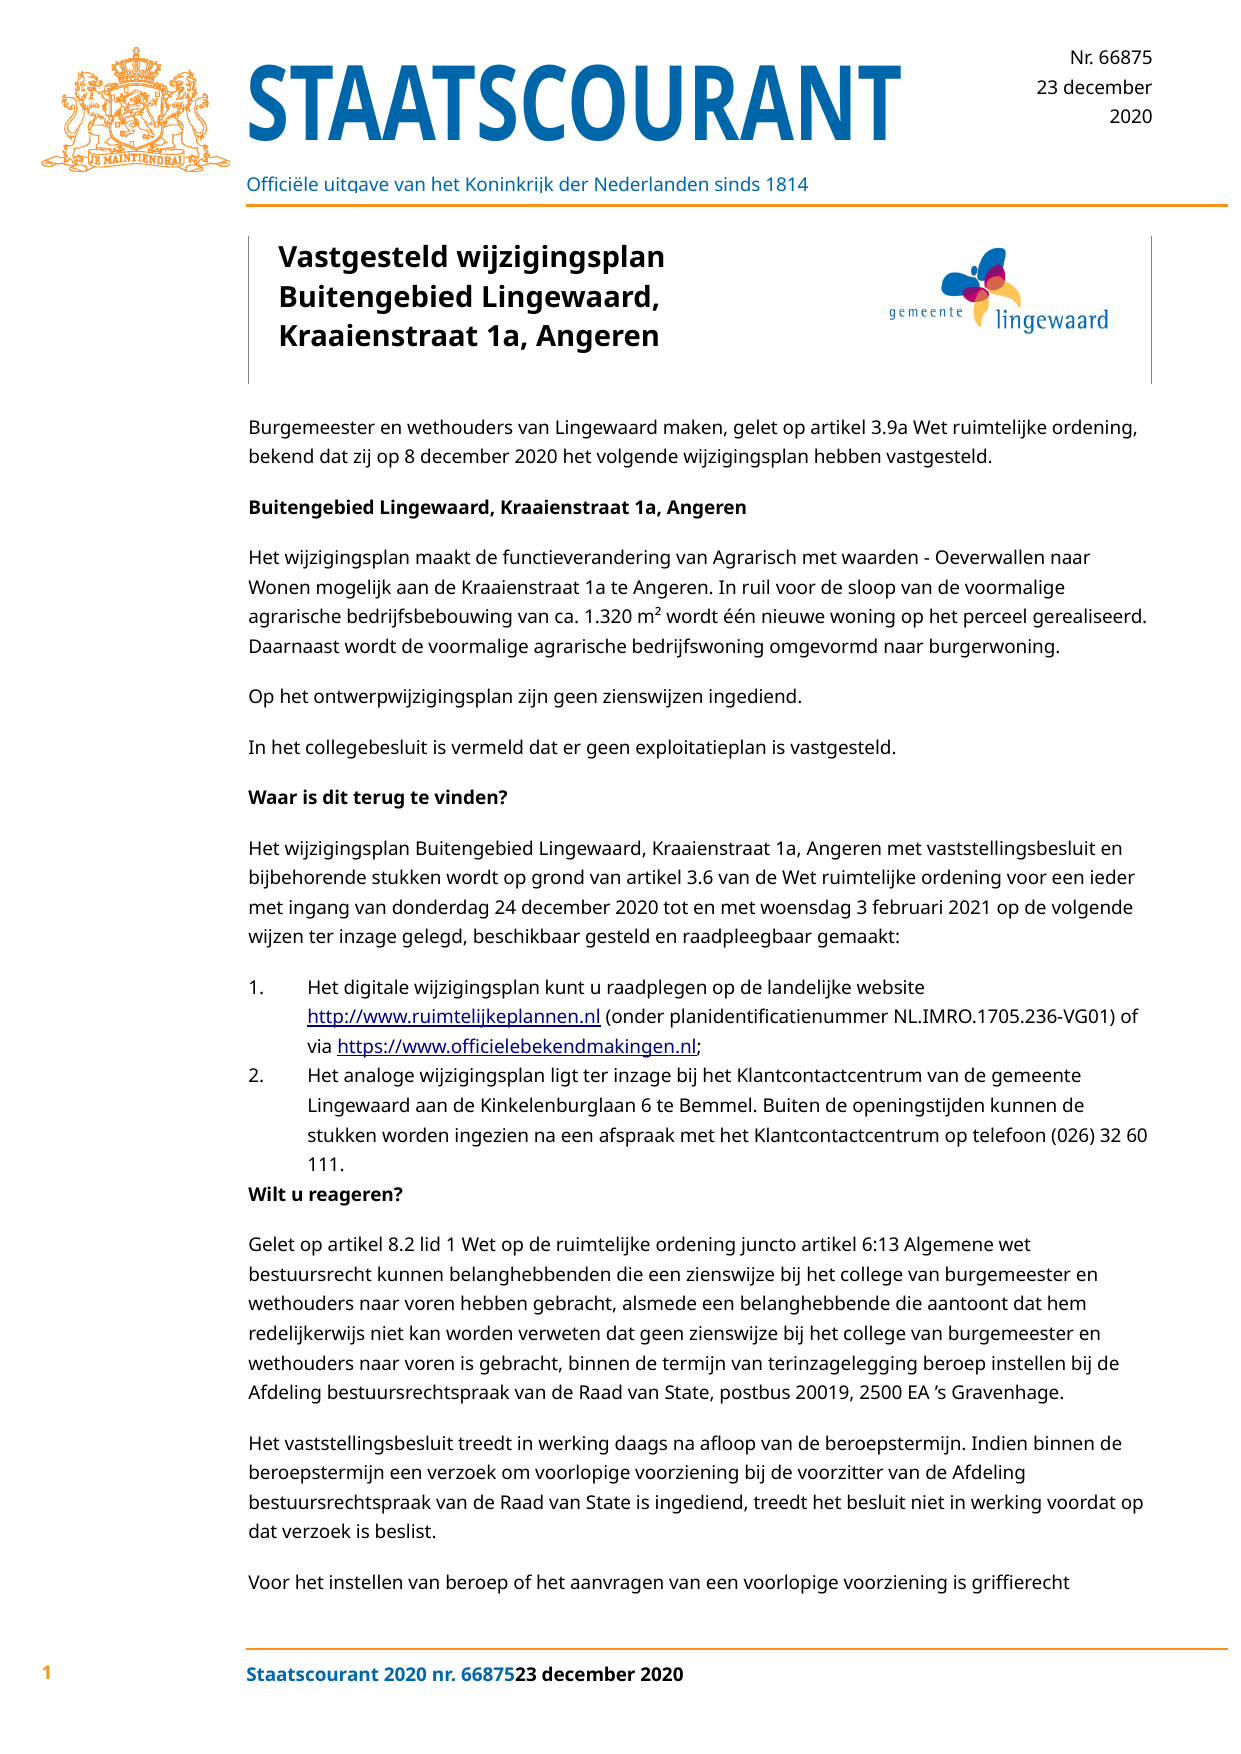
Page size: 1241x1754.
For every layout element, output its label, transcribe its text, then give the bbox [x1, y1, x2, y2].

list Het digitale wijzigingsplan kunt u raadplegen op de landelijke website http://www.ruimtelijkeplannen.nl (onder planidentificatienummer NL.IMRO.1705.236-VG01) of via https://www.officielebekendmakingen.nl; [248, 974, 1152, 1059]
text Waar is dit terug te vinden? [248, 784, 1152, 810]
table_header [850, 236, 882, 342]
table_header [850, 343, 1151, 384]
text Het wijzigingsplan Buitengebied Lingewaard, Kraaienstraat 1a, Angeren met vaststellingsbesluit en bijbehorende stukken wordt op grond van artikel 3.6 van de Wet ruimtelijke ordening voor een ieder met ingang van donderdag 24 december 2020 tot en met woensdag 3 februari 2021 op de volgende wijzen ter inzage gelegd, beschikbaar gesteld en raadpleegbaar gemaakt: [248, 835, 1152, 949]
text Voor het instellen van beroep of het aanvragen van een voorlopige voorziening is griffierecht [248, 1569, 1152, 1595]
text Wilt u reageren? [248, 1181, 1152, 1207]
list Het analoge wijzigingsplan ligt ter inzage bij het Klantcontactcentrum van de gemeente Lingewaard aan de Kinkelenburglaan 6 te Bemmel. Buiten de openingstijden kunnen de stukken worden ingezien na een afspraak met het Klantcontactcentrum op telefoon (026) 32 60 111. [248, 1063, 1152, 1177]
text Burgemeester en wethouders van Lingewaard maken, gelet op artikel 3.9a Wet ruimtelijke ordening, bekend dat zij op 8 december 2020 het volgende wijzigingsplan hebben vastgesteld. [248, 414, 1152, 469]
picture [41, 47, 231, 172]
picture [882, 236, 1119, 343]
text Gelet op artikel 8.2 lid 1 Wet op de ruimtelijke ordening juncto artikel 6:13 Algemene wet bestuursrecht kunnen belanghebbenden die een zienswijze bij het college van burgemeester en wethouders naar voren hebben gebracht, alsmede een belanghebbende die aantoont dat hem redelijkerwijs niet kan worden verweten dat geen zienswijze bij het college van burgemeester en wethouders naar voren is gebracht, binnen de termijn van terinzagelegging beroep instellen bij de Afdeling bestuursrechtspraak van de Raad van State, postbus 20019, 2500 EA ’s Gravenhage. [248, 1231, 1152, 1405]
text Het vaststellingsbesluit treedt in werking daags na afloop van de beroepstermijn. Indien binnen de beroepstermijn een verzoek om voorlopige voorziening bij de voorzitter van de Afdeling bestuursrechtspraak van de Raad van State is ingediend, treedt het besluit niet in werking voordat op dat verzoek is beslist. [248, 1430, 1152, 1544]
text Het wijzigingsplan maakt de functieverandering van Agrarisch met waarden - Oeverwallen naar Wonen mogelijk aan de Kraaienstraat 1a te Angeren. In ruil voor de sloop van de voormalige agrarische bedrijfsbebouwing van ca. 1.320 m² wordt één nieuwe woning op het perceel gerealiseerd. Daarnaast wordt de voormalige agrarische bedrijfswoning omgevormd naar burgerwoning. [248, 544, 1152, 659]
text In het collegebesluit is vermeld dat er geen exploitatieplan is vastgesteld. [248, 734, 1152, 760]
table_header Vastgesteld wijzigingsplan Buitengebied Lingewaard, Kraaienstraat 1a, Angeren [249, 236, 850, 384]
text Buitengebied Lingewaard, Kraaienstraat 1a, Angeren [248, 494, 1152, 520]
table_header [1119, 236, 1151, 342]
text Op het ontwerpwijzigingsplan zijn geen zienswijzen ingediend. [248, 683, 1152, 709]
